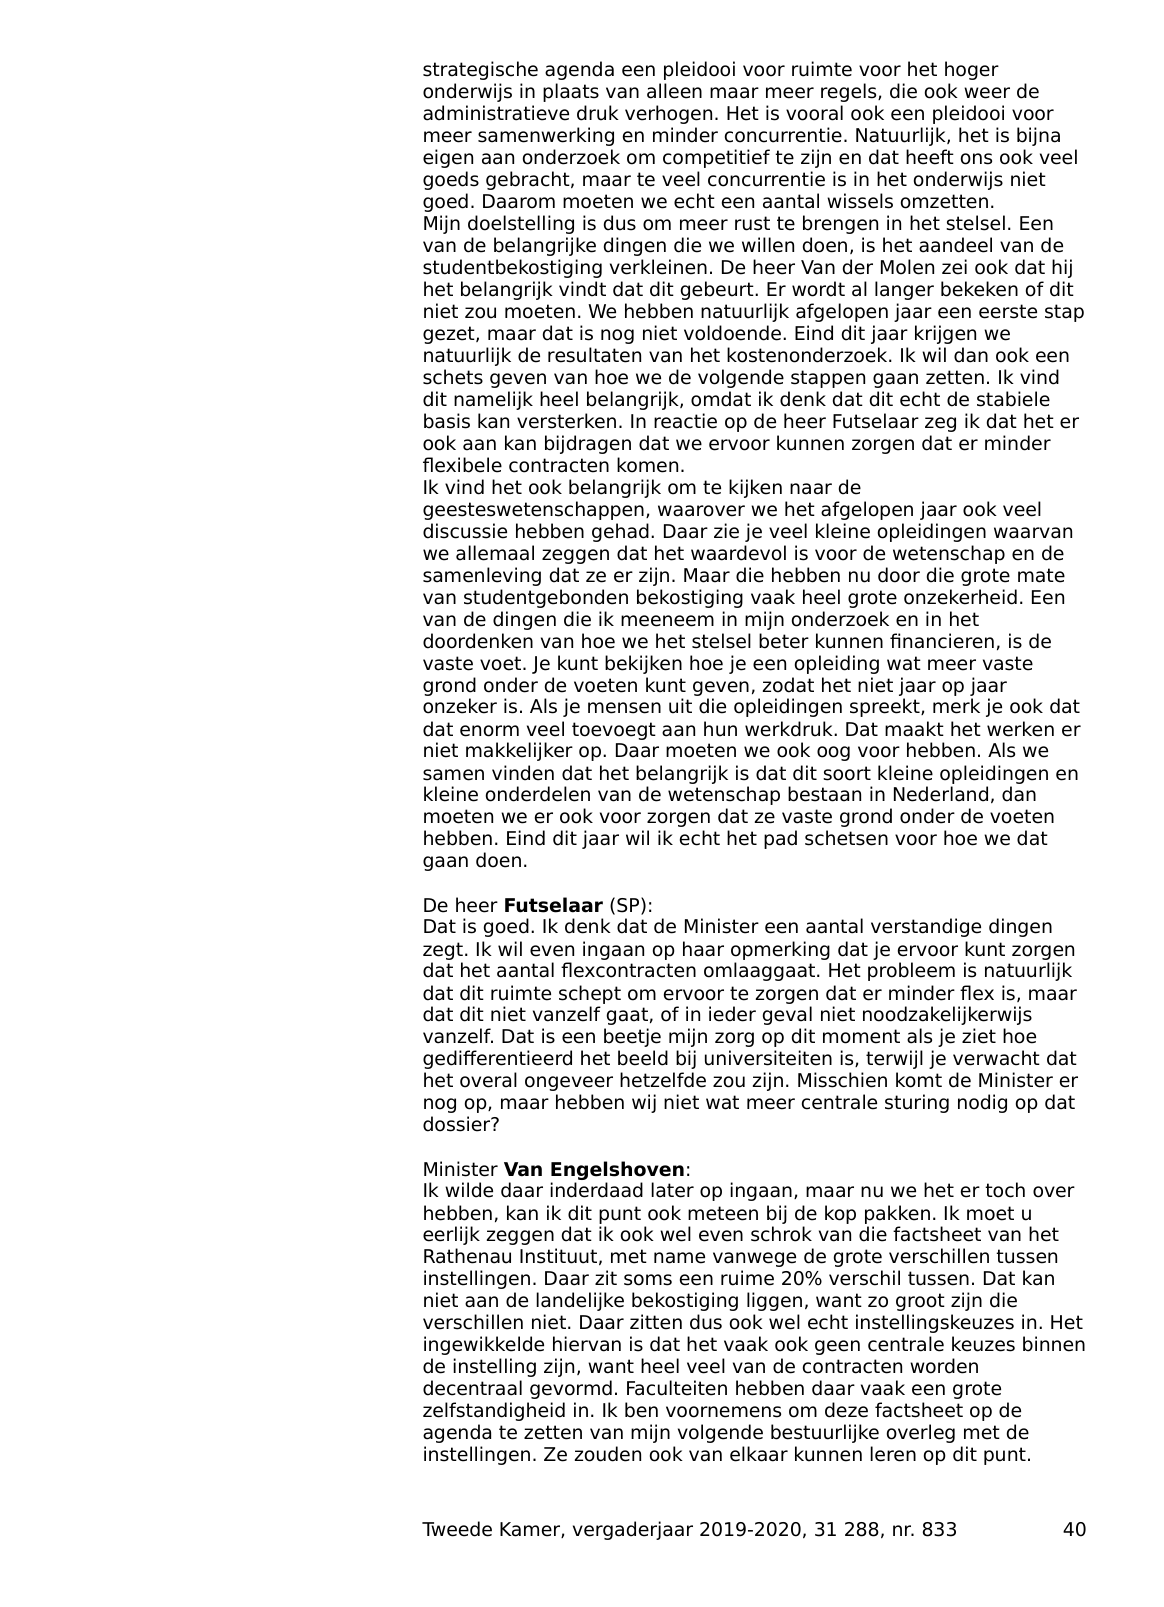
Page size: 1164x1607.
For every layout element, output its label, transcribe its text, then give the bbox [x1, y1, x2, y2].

text Ik vind het ook belangrijk om te kijken naar de geesteswetenschappen, waarover we het afgelopen jaar ook veel discussie hebben gehad. Daar zie je veel kleine opleidingen waarvan we allemaal zeggen dat het waardevol is voor de wetenschap en de samenleving dat ze er zijn. Maar die hebben nu door die grote mate van studentgebonden bekostiging vaak heel grote onzekerheid. Een van de dingen die ik meeneem in mijn onderzoek en in het doordenken van hoe we het stelsel beter kunnen financieren, is de vaste voet. Je kunt bekijken hoe je een opleiding wat meer vaste grond onder de voeten kunt geven, zodat het niet jaar op jaar onzeker is. Als je mensen uit die opleidingen spreekt, merk je ook dat dat enorm veel toevoegt aan hun werkdruk. Dat maakt het werken er niet makkelijker op. Daar moeten we ook oog voor hebben. Als we samen vinden dat het belangrijk is dat dit soort kleine opleidingen en kleine onderdelen van de wetenschap bestaan in Nederland, dan moeten we er ook voor zorgen dat ze vaste grond onder de voeten hebben. Eind dit jaar wil ik echt het pad schetsen voor hoe we dat gaan doen. [422, 477, 1087, 872]
text Ik wilde daar inderdaad later op ingaan, maar nu we het er toch over hebben, kan ik dit punt ook meteen bij de kop pakken. Ik moet u eerlijk zeggen dat ik ook wel even schrok van die factsheet van het Rathenau Instituut, met name vanwege de grote verschillen tussen instellingen. Daar zit soms een ruime 20% verschil tussen. Dat kan niet aan de landelijke bekostiging liggen, want zo groot zijn die verschillen niet. Daar zitten dus ook wel echt instellingskeuzes in. Het ingewikkelde hiervan is dat het vaak ook geen centrale keuzes binnen de instelling zijn, want heel veel van de contracten worden decentraal gevormd. Faculteiten hebben daar vaak een grote zelfstandigheid in. Ik ben voornemens om deze factsheet op de agenda te zetten van mijn volgende bestuurlijke overleg met de instellingen. Ze zouden ook van elkaar kunnen leren op dit punt. [422, 1180, 1087, 1466]
text strategische agenda een pleidooi voor ruimte voor het hoger onderwijs in plaats van alleen maar meer regels, die ook weer de administratieve druk verhogen. Het is vooral ook een pleidooi voor meer samenwerking en minder concurrentie. Natuurlijk, het is bijna eigen aan onderzoek om competitief te zijn en dat heeft ons ook veel goeds gebracht, maar te veel concurrentie is in het onderwijs niet goed. Daarom moeten we echt een aantal wissels omzetten. [422, 59, 1087, 213]
text De heer Futselaar (SP): [422, 894, 1087, 916]
text Minister Van Engelshoven: [422, 1158, 1087, 1180]
text Dat is goed. Ik denk dat de Minister een aantal verstandige dingen zegt. Ik wil even ingaan op haar opmerking dat je ervoor kunt zorgen dat het aantal flexcontracten omlaaggaat. Het probleem is natuurlijk dat dit ruimte schept om ervoor te zorgen dat er minder flex is, maar dat dit niet vanzelf gaat, of in ieder geval niet noodzakelijkerwijs vanzelf. Dat is een beetje mijn zorg op dit moment als je ziet hoe gedifferentieerd het beeld bij universiteiten is, terwijl je verwacht dat het overal ongeveer hetzelfde zou zijn. Misschien komt de Minister er nog op, maar hebben wij niet wat meer centrale sturing nodig op dat dossier? [422, 916, 1087, 1136]
text Mijn doelstelling is dus om meer rust te brengen in het stelsel. Een van de belangrijke dingen die we willen doen, is het aandeel van de studentbekostiging verkleinen. De heer Van der Molen zei ook dat hij het belangrijk vindt dat dit gebeurt. Er wordt al langer bekeken of dit niet zou moeten. We hebben natuurlijk afgelopen jaar een eerste stap gezet, maar dat is nog niet voldoende. Eind dit jaar krijgen we natuurlijk de resultaten van het kostenonderzoek. Ik wil dan ook een schets geven van hoe we de volgende stappen gaan zetten. Ik vind dit namelijk heel belangrijk, omdat ik denk dat dit echt de stabiele basis kan versterken. In reactie op de heer Futselaar zeg ik dat het er ook aan kan bijdragen dat we ervoor kunnen zorgen dat er minder flexibele contracten komen. [422, 213, 1087, 477]
